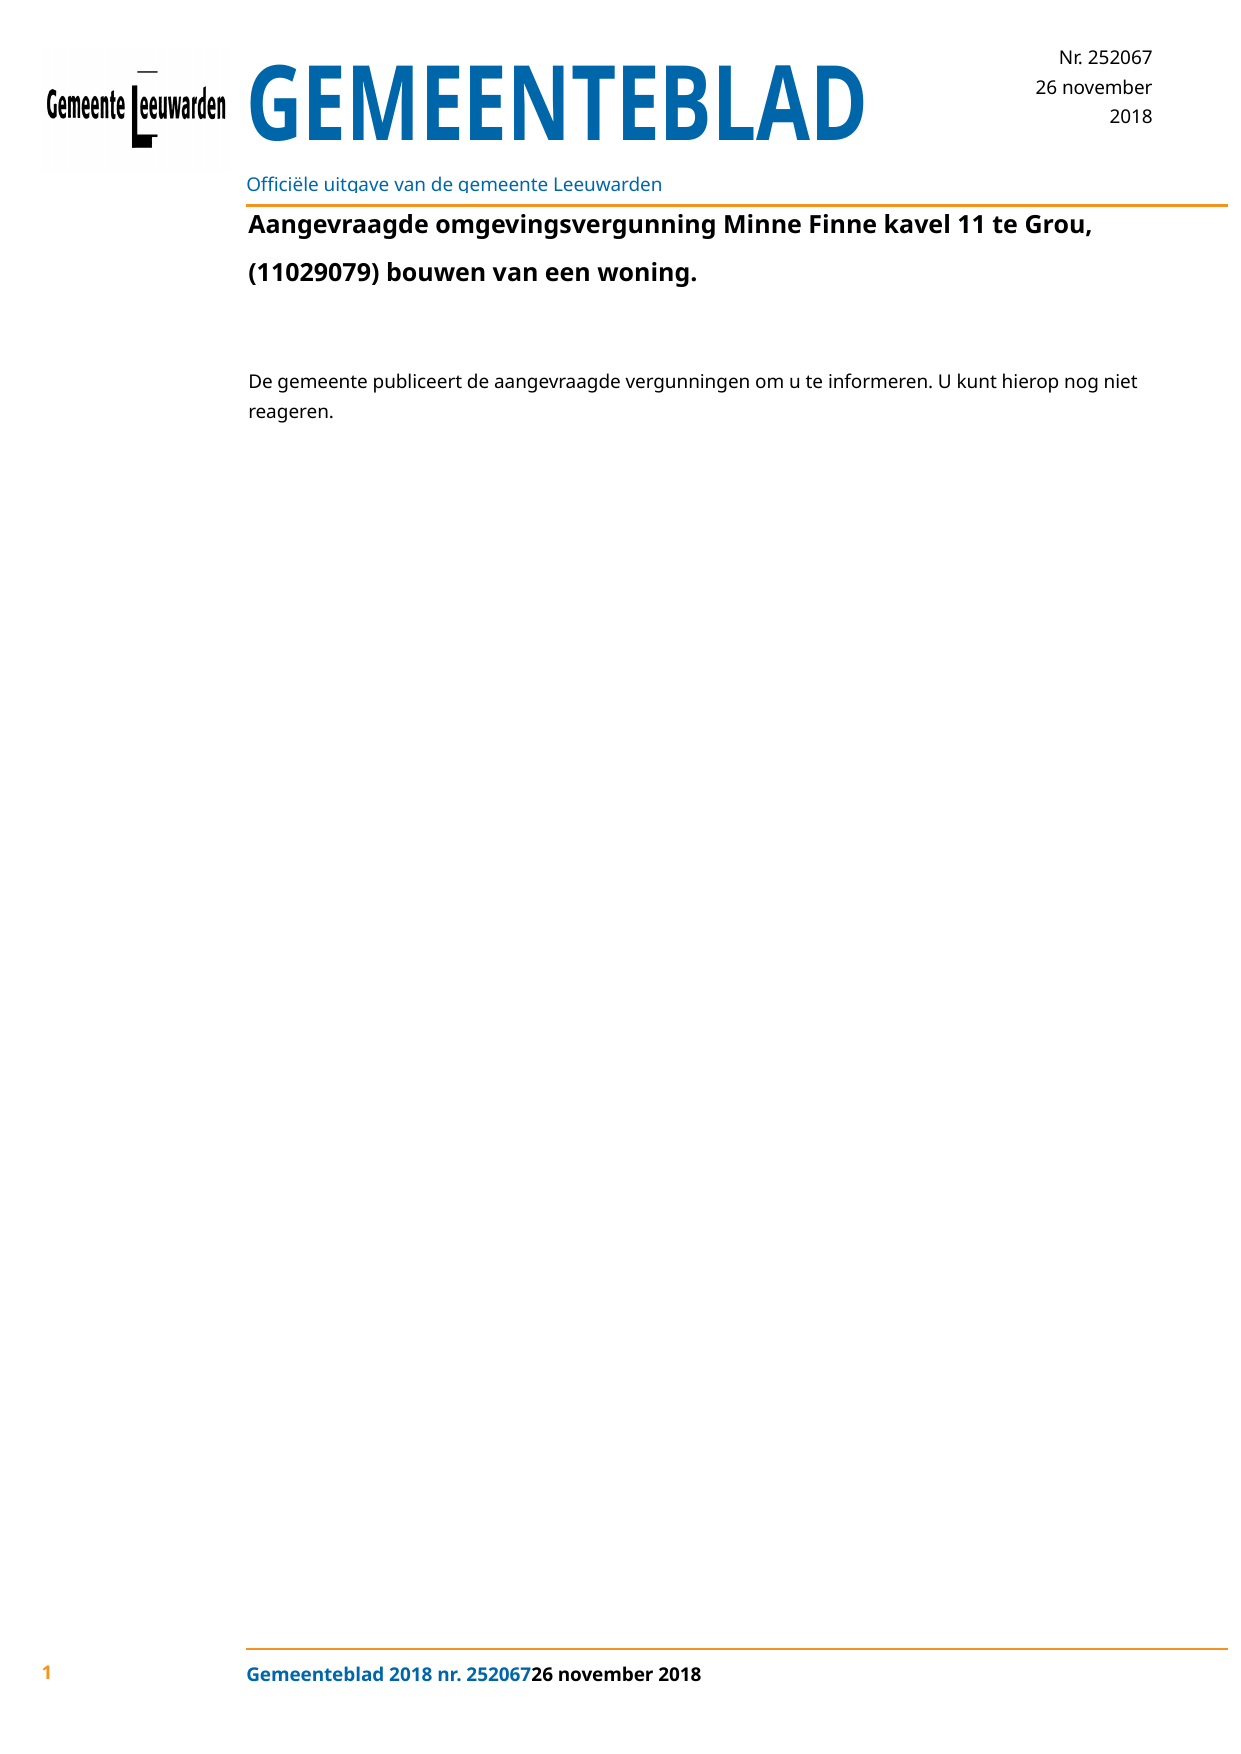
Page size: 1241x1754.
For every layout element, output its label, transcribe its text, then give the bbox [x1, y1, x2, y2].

text De gemeente publiceert de aangevraagde vergunningen om u te informeren. U kunt hierop nog niet reageren. [248, 368, 1152, 424]
text Aangevraagde omgevingsvergunning Minne Finne kavel 11 te Grou, (11029079) bouwen van een woning. [248, 207, 1152, 288]
picture [41, 47, 231, 172]
